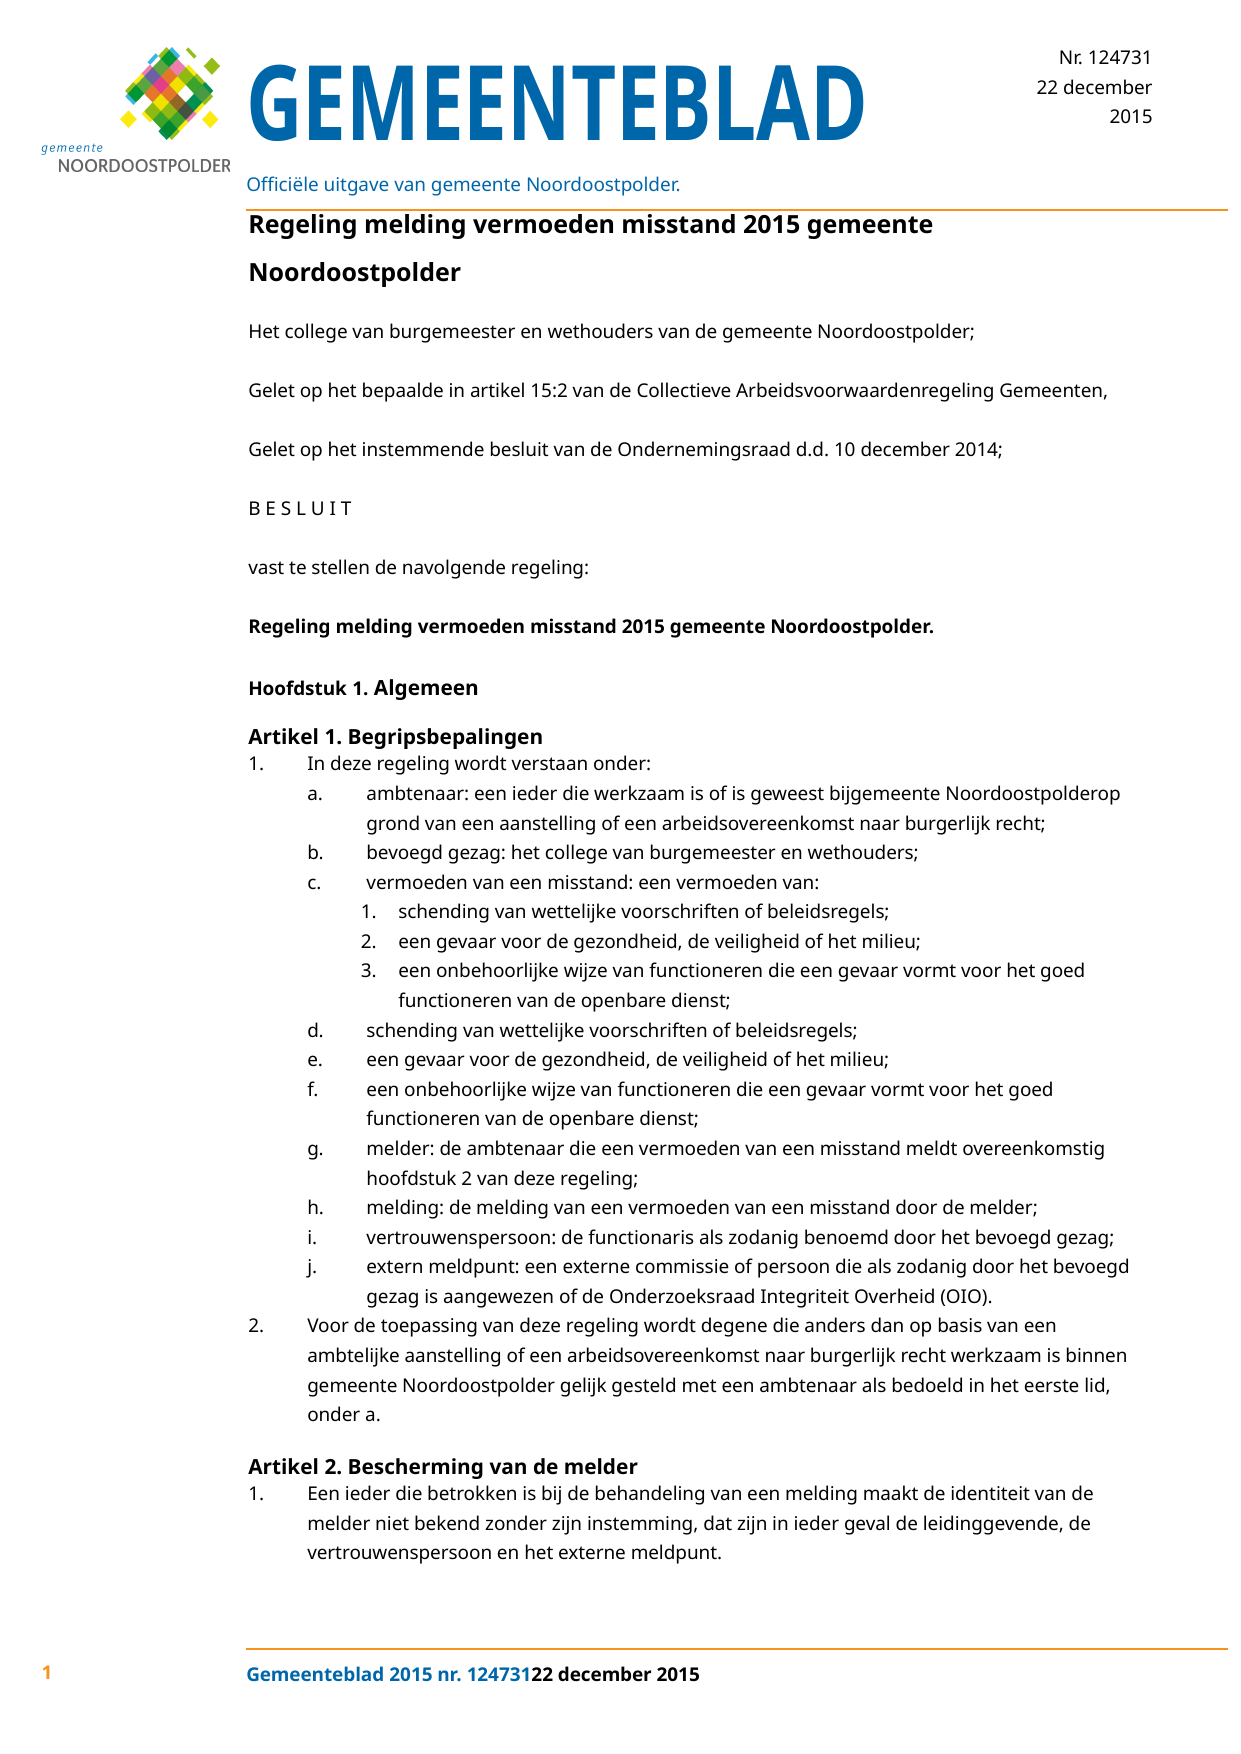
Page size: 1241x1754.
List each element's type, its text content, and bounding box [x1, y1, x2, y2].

list een gevaar voor de gezondheid, de veiligheid of het milieu; [307, 1046, 1152, 1072]
list een gevaar voor de gezondheid, de veiligheid of het milieu; [361, 928, 1152, 954]
list bevoegd gezag: het college van burgemeester en wethouders; [307, 839, 1152, 865]
text Artikel 1. Begripsbepalingen [248, 722, 1152, 751]
list Voor de toepassing van deze regeling wordt degene die anders dan op basis van een ambtelijke aanstelling of een arbeidsovereenkomst naar burgerlijk recht werkzaam is binnen gemeente Noordoostpolder gelijk gesteld met een ambtenaar als bedoeld in het eerste lid, onder a. [248, 1313, 1152, 1427]
picture [41, 47, 231, 172]
list een onbehoorlijke wijze van functioneren die een gevaar vormt voor het goed functioneren van de openbare dienst; [307, 1076, 1152, 1131]
list melding: de melding van een vermoeden van een misstand door de melder; [307, 1194, 1152, 1220]
text Regeling melding vermoeden misstand 2015 gemeente Noordoostpolder. [248, 614, 1152, 639]
list vertrouwenspersoon: de functionaris als zodanig benoemd door het bevoegd gezag; [307, 1224, 1152, 1250]
list In deze regeling wordt verstaan onder: [248, 751, 1152, 776]
list een onbehoorlijke wijze van functioneren die een gevaar vormt voor het goed functioneren van de openbare dienst; [361, 958, 1152, 1013]
list schending van wettelijke voorschriften of beleidsregels; [307, 1017, 1152, 1043]
list vermoeden van een misstand: een vermoeden van: [307, 869, 1152, 895]
text Hoofdstuk 1. Algemeen [248, 673, 1152, 701]
list schending van wettelijke voorschriften of beleidsregels; [361, 898, 1152, 924]
text Het college van burgemeester en wethouders van de gemeente Noordoostpolder; [248, 318, 1152, 344]
list melder: de ambtenaar die een vermoeden van een misstand meldt overeenkomstig hoofdstuk 2 van deze regeling; [307, 1135, 1152, 1191]
text Regeling melding vermoeden misstand 2015 gemeente Noordoostpolder [248, 211, 1152, 288]
text vast te stellen de navolgende regeling: [248, 554, 1152, 580]
text B E S L U I T [248, 495, 1152, 521]
text Gelet op het bepaalde in artikel 15:2 van de Collectieve Arbeidsvoorwaardenregeling Gemeenten, [248, 377, 1152, 403]
text Artikel 2. Bescherming van de melder [248, 1452, 1152, 1480]
text Gelet op het instemmende besluit van de Ondernemingsraad d.d. 10 december 2014; [248, 436, 1152, 462]
list extern meldpunt: een externe commissie of persoon die als zodanig door het bevoegd gezag is aangewezen of de Onderzoeksraad Integriteit Overheid (OIO). [307, 1253, 1152, 1309]
list Een ieder die betrokken is bij de behandeling van een melding maakt de identiteit van de melder niet bekend zonder zijn instemming, dat zijn in ieder geval de leidinggevende, de vertrouwenspersoon en het externe meldpunt. [248, 1480, 1152, 1565]
list ambtenaar: een ieder die werkzaam is of is geweest bijgemeente Noordoostpolderop grond van een aanstelling of een arbeidsovereenkomst naar burgerlijk recht; [307, 780, 1152, 836]
